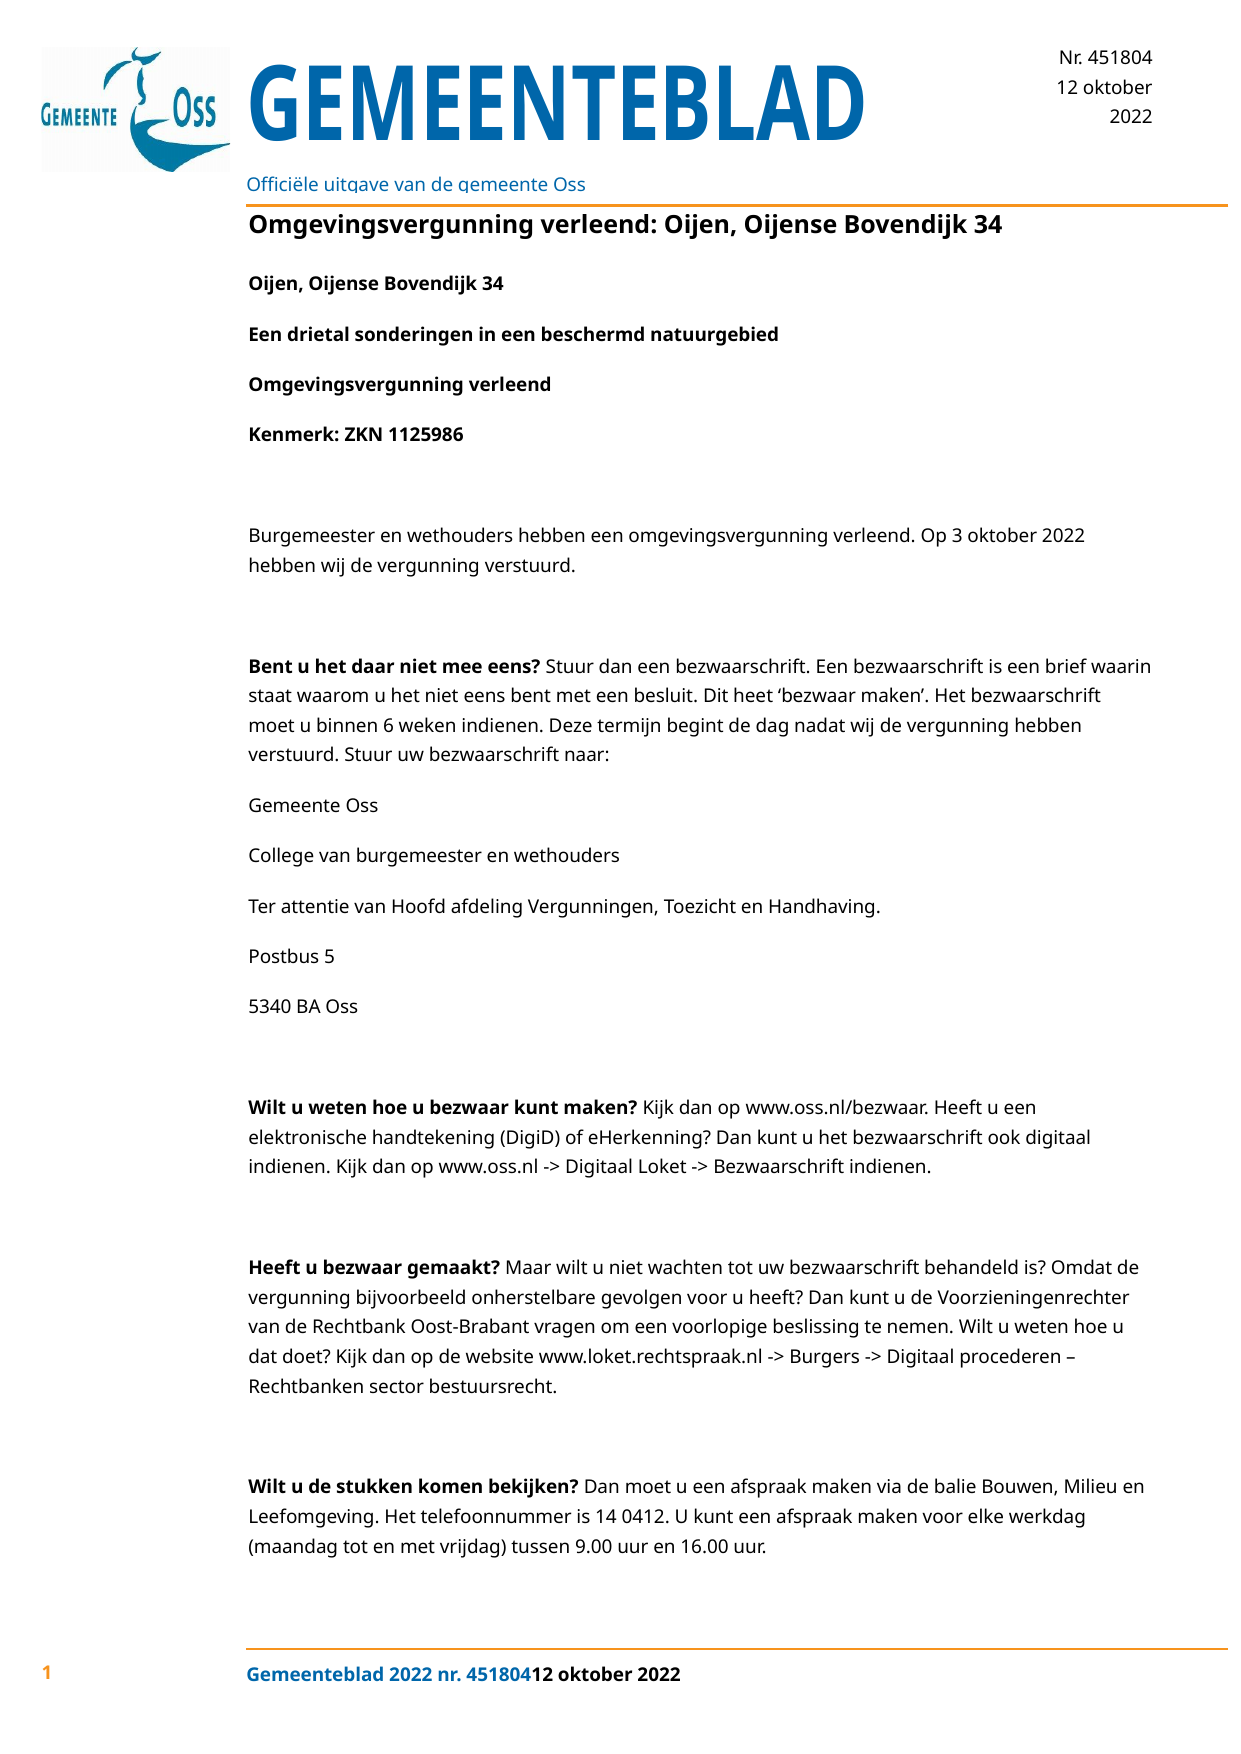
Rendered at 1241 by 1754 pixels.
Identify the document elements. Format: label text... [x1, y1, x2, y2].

text Burgemeester en wethouders hebben een omgevingsvergunning verleend. Op 3 oktober 2022 hebben wij de vergunning verstuurd. [248, 522, 1152, 578]
text Heeft u bezwaar gemaakt? Maar wilt u niet wachten tot uw bezwaarschrift behandeld is? Omdat de vergunning bijvoorbeeld onherstelbare gevolgen voor u heeft? Dan kunt u de Voorzieningenrechter van de Rechtbank Oost-Brabant vragen om een voorlopige beslissing te nemen. Wilt u weten hoe u dat doet? Kijk dan op de website www.loket.rechtspraak.nl -> Burgers -> Digitaal procederen – Rechtbanken sector bestuursrecht. [248, 1254, 1152, 1398]
text Een drietal sonderingen in een beschermd natuurgebied [248, 321, 1152, 346]
text Oijen, Oijense Bovendijk 34 [248, 270, 1152, 296]
text Omgevingsvergunning verleend: Oijen, Oijense Bovendijk 34 [248, 207, 1152, 241]
text Ter attentie van Hoofd afdeling Vergunningen, Toezicht en Handhaving. [248, 893, 1152, 918]
text Bent u het daar niet mee eens? Stuur dan een bezwaarschrift. Een bezwaarschrift is een brief waarin staat waarom u het niet eens bent met een besluit. Dit heet ‘bezwaar maken’. Het bezwaarschrift moet u binnen 6 weken indienen. Deze termijn begint de dag nadat wij de vergunning hebben verstuurd. Stuur uw bezwaarschrift naar: [248, 653, 1152, 767]
text 5340 BA Oss [248, 994, 1152, 1019]
picture [41, 47, 231, 172]
text Gemeente Oss [248, 792, 1152, 818]
text College van burgemeester en wethouders [248, 842, 1152, 868]
text Kenmerk: ZKN 1125986 [248, 422, 1152, 447]
text Omgevingsvergunning verleend [248, 371, 1152, 397]
text Wilt u de stukken komen bekijken? Dan moet u een afspraak maken via de balie Bouwen, Milieu en Leefomgeving. Het telefoonnummer is 14 0412. U kunt een afspraak maken voor elke werkdag (maandag tot en met vrijdag) tussen 9.00 uur en 16.00 uur. [248, 1474, 1152, 1558]
text Postbus 5 [248, 943, 1152, 969]
text Wilt u weten hoe u bezwaar kunt maken? Kijk dan op www.oss.nl/bezwaar. Heeft u een elektronische handtekening (DigiD) of eHerkenning? Dan kunt u het bezwaarschrift ook digitaal indienen. Kijk dan op www.oss.nl -> Digitaal Loket -> Bezwaarschrift indienen. [248, 1094, 1152, 1179]
